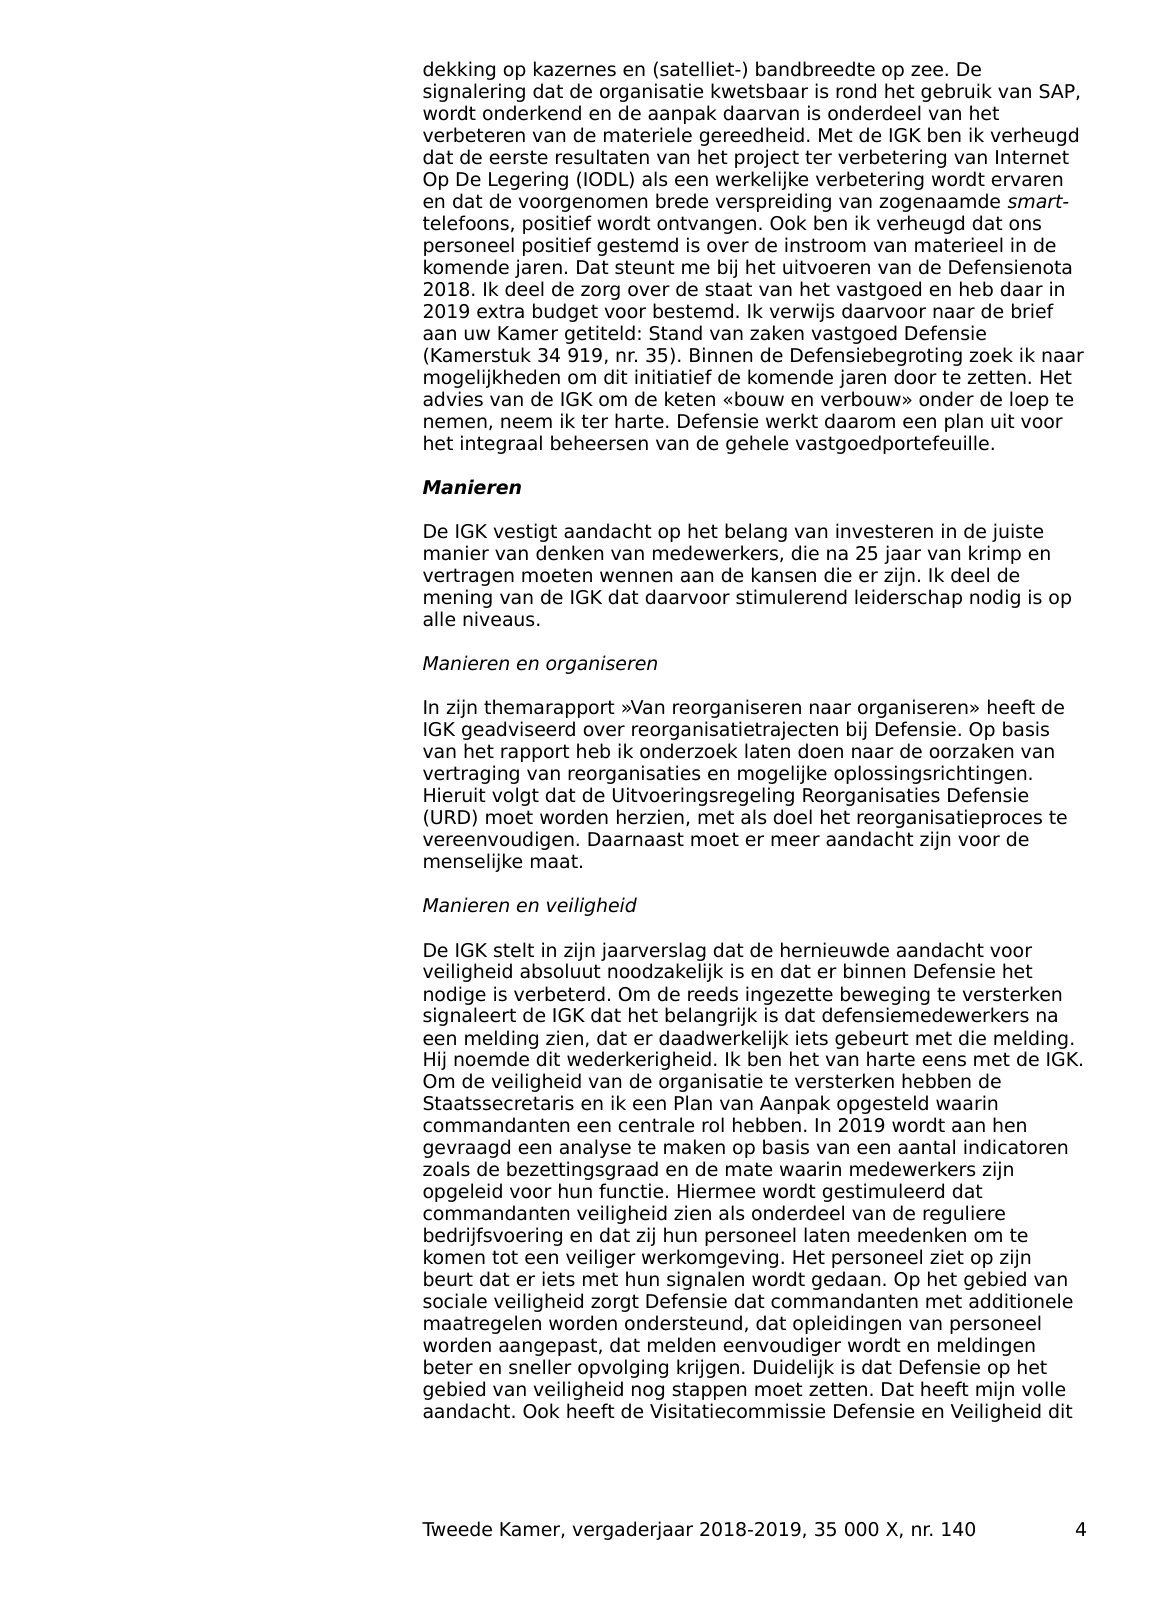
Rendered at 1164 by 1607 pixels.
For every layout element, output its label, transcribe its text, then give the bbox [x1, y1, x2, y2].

text In zijn themarapport »Van reorganiseren naar organiseren» heeft de IGK geadviseerd over reorganisatietrajecten bij Defensie. Op basis van het rapport heb ik onderzoek laten doen naar de oorzaken van vertraging van reorganisaties en mogelijke oplossingsrichtingen. Hieruit volgt dat de Uitvoeringsregeling Reorganisaties Defensie (URD) moet worden herzien, met als doel het reorganisatieproces te vereenvoudigen. Daarnaast moet er meer aandacht zijn voor de menselijke maat. [422, 697, 1087, 873]
subtitle Manieren [422, 477, 1087, 499]
text De IGK vestigt aandacht op het belang van investeren in de juiste manier van denken van medewerkers, die na 25 jaar van krimp en vertragen moeten wennen aan de kansen die er zijn. Ik deel de mening van de IGK dat daarvoor stimulerend leiderschap nodig is op alle niveaus. [422, 521, 1087, 631]
text dekking op kazernes en (satelliet-) bandbreedte op zee. De signalering dat de organisatie kwetsbaar is rond het gebruik van SAP, wordt onderkend en de aanpak daarvan is onderdeel van het verbeteren van de materiele gereedheid. Met de IGK ben ik verheugd dat de eerste resultaten van het project ter verbetering van Internet Op De Legering (IODL) als een werkelijke verbetering wordt ervaren en dat de voorgenomen brede verspreiding van zogenaamde smart-telefoons, positief wordt ontvangen. Ook ben ik verheugd dat ons personeel positief gestemd is over de instroom van materieel in de komende jaren. Dat steunt me bij het uitvoeren van de Defensienota 2018. Ik deel de zorg over de staat van het vastgoed en heb daar in 2019 extra budget voor bestemd. Ik verwijs daarvoor naar de brief aan uw Kamer getiteld: Stand van zaken vastgoed Defensie (Kamerstuk 34 919, nr. 35). Binnen de Defensiebegroting zoek ik naar mogelijkheden om dit initiatief de komende jaren door te zetten. Het advies van de IGK om de keten «bouw en verbouw» onder de loep te nemen, neem ik ter harte. Defensie werkt daarom een plan uit voor het integraal beheersen van de gehele vastgoedportefeuille. [422, 59, 1087, 455]
subtitle Manieren en veiligheid [422, 895, 1087, 917]
text De IGK stelt in zijn jaarverslag dat de hernieuwde aandacht voor veiligheid absoluut noodzakelijk is en dat er binnen Defensie het nodige is verbeterd. Om de reeds ingezette beweging te versterken signaleert de IGK dat het belangrijk is dat defensiemedewerkers na een melding zien, dat er daadwerkelijk iets gebeurt met die melding. Hij noemde dit wederkerigheid. Ik ben het van harte eens met de IGK. Om de veiligheid van de organisatie te versterken hebben de Staatssecretaris en ik een Plan van Aanpak opgesteld waarin commandanten een centrale rol hebben. In 2019 wordt aan hen gevraagd een analyse te maken op basis van een aantal indicatoren zoals de bezettingsgraad en de mate waarin medewerkers zijn opgeleid voor hun functie. Hiermee wordt gestimuleerd dat commandanten veiligheid zien als onderdeel van de reguliere bedrijfsvoering en dat zij hun personeel laten meedenken om te komen tot een veiliger werkomgeving. Het personeel ziet op zijn beurt dat er iets met hun signalen wordt gedaan. Op het gebied van sociale veiligheid zorgt Defensie dat commandanten met additionele maatregelen worden ondersteund, dat opleidingen van personeel worden aangepast, dat melden eenvoudiger wordt en meldingen beter en sneller opvolging krijgen. Duidelijk is dat Defensie op het gebied van veiligheid nog stappen moet zetten. Dat heeft mijn volle aandacht. Ook heeft de Visitatiecommissie Defensie en Veiligheid dit [422, 939, 1087, 1423]
subtitle Manieren en organiseren [422, 653, 1087, 675]
